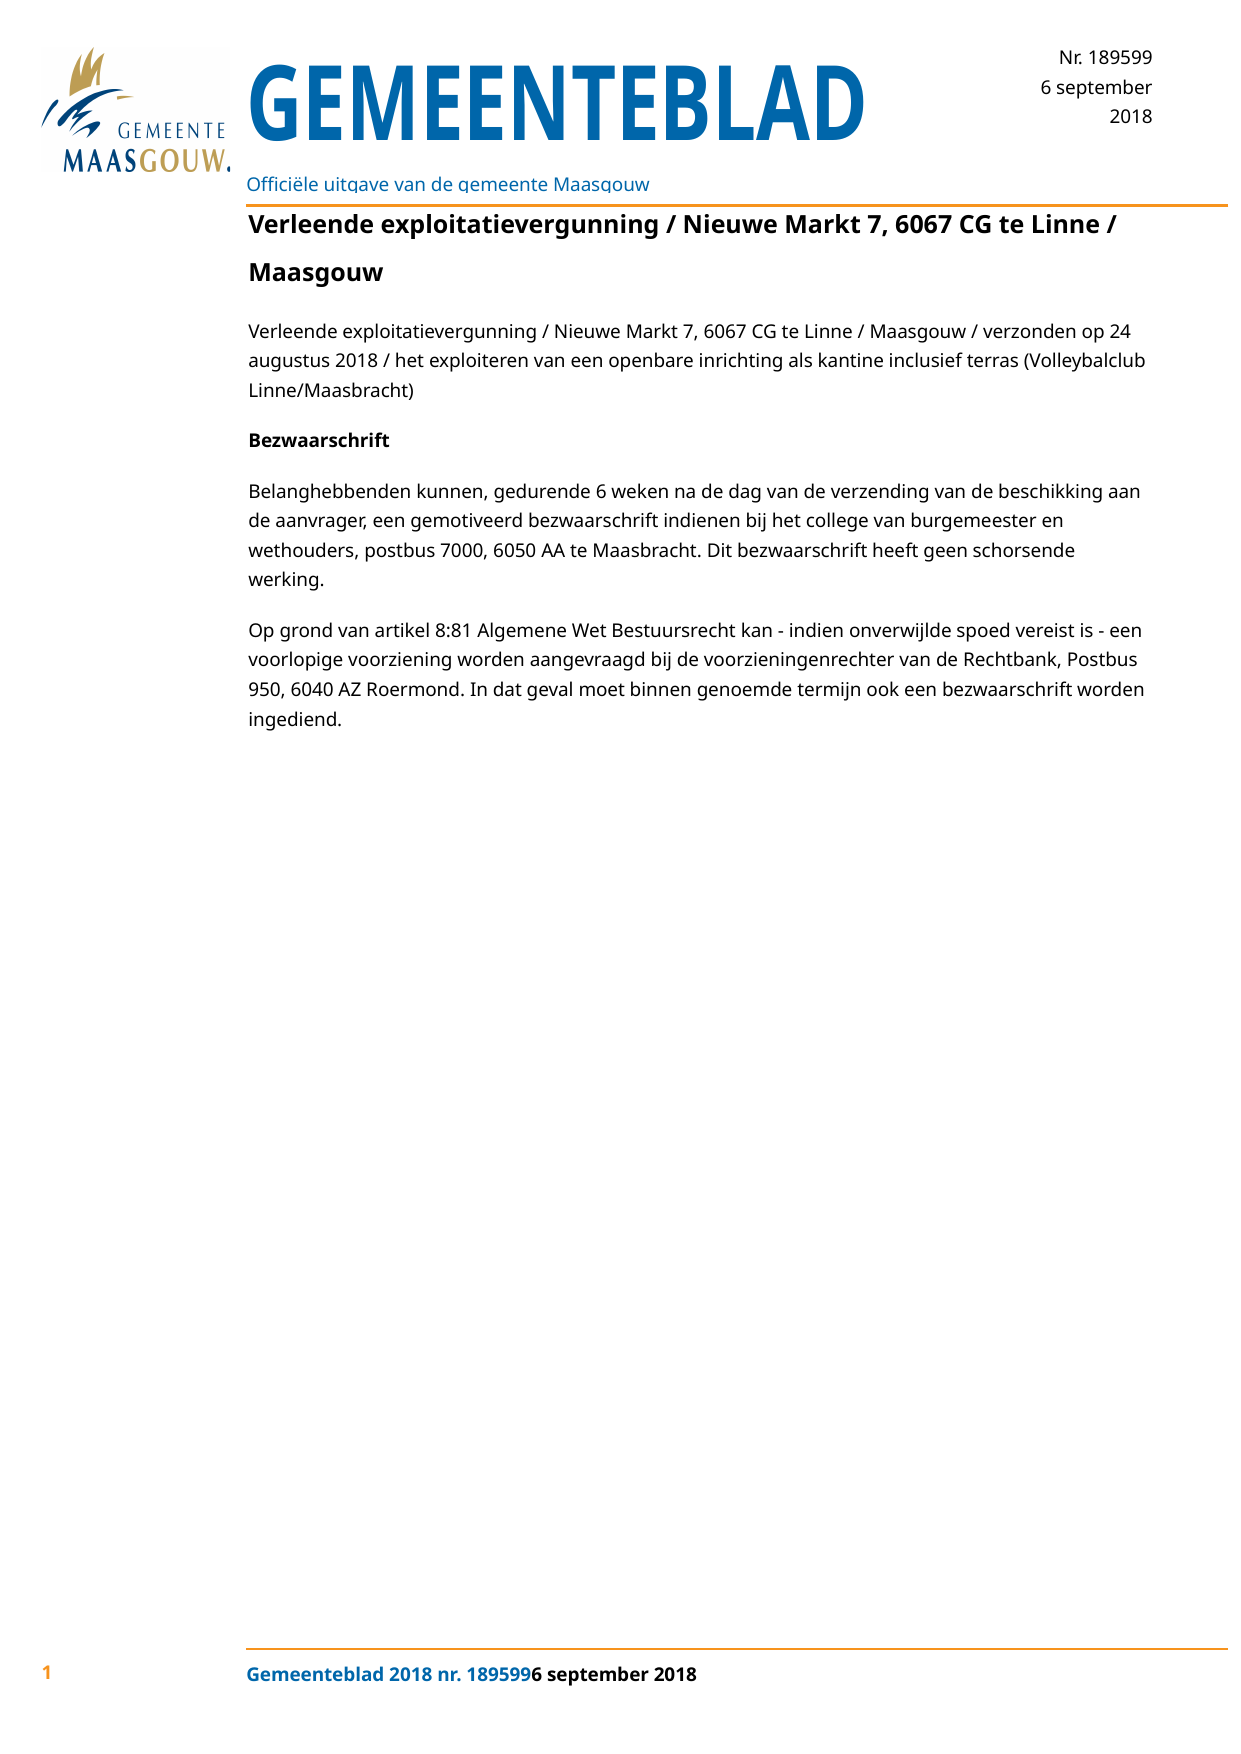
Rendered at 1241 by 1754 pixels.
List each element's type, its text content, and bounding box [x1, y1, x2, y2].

text Op grond van artikel 8:81 Algemene Wet Bestuursrecht kan - indien onverwijlde spoed vereist is - een voorlopige voorziening worden aangevraagd bij de voorzieningenrechter van de Rechtbank, Postbus 950, 6040 AZ Roermond. In dat geval moet binnen genoemde termijn ook een bezwaarschrift worden ingediend. [248, 617, 1152, 732]
text Verleende exploitatievergunning / Nieuwe Markt 7, 6067 CG te Linne / Maasgouw / verzonden op 24 augustus 2018 / het exploiteren van een openbare inrichting als kantine inclusief terras (Volleybalclub Linne/Maasbracht) [248, 318, 1152, 403]
picture [41, 47, 231, 172]
text Belanghebbenden kunnen, gedurende 6 weken na de dag van de verzending van de beschikking aan de aanvrager, een gemotiveerd bezwaarschrift indienen bij het college van burgemeester en wethouders, postbus 7000, 6050 AA te Maasbracht. Dit bezwaarschrift heeft geen schorsende werking. [248, 478, 1152, 592]
text Verleende exploitatievergunning / Nieuwe Markt 7, 6067 CG te Linne / Maasgouw [248, 207, 1152, 288]
text Bezwaarschrift [248, 427, 1152, 453]
